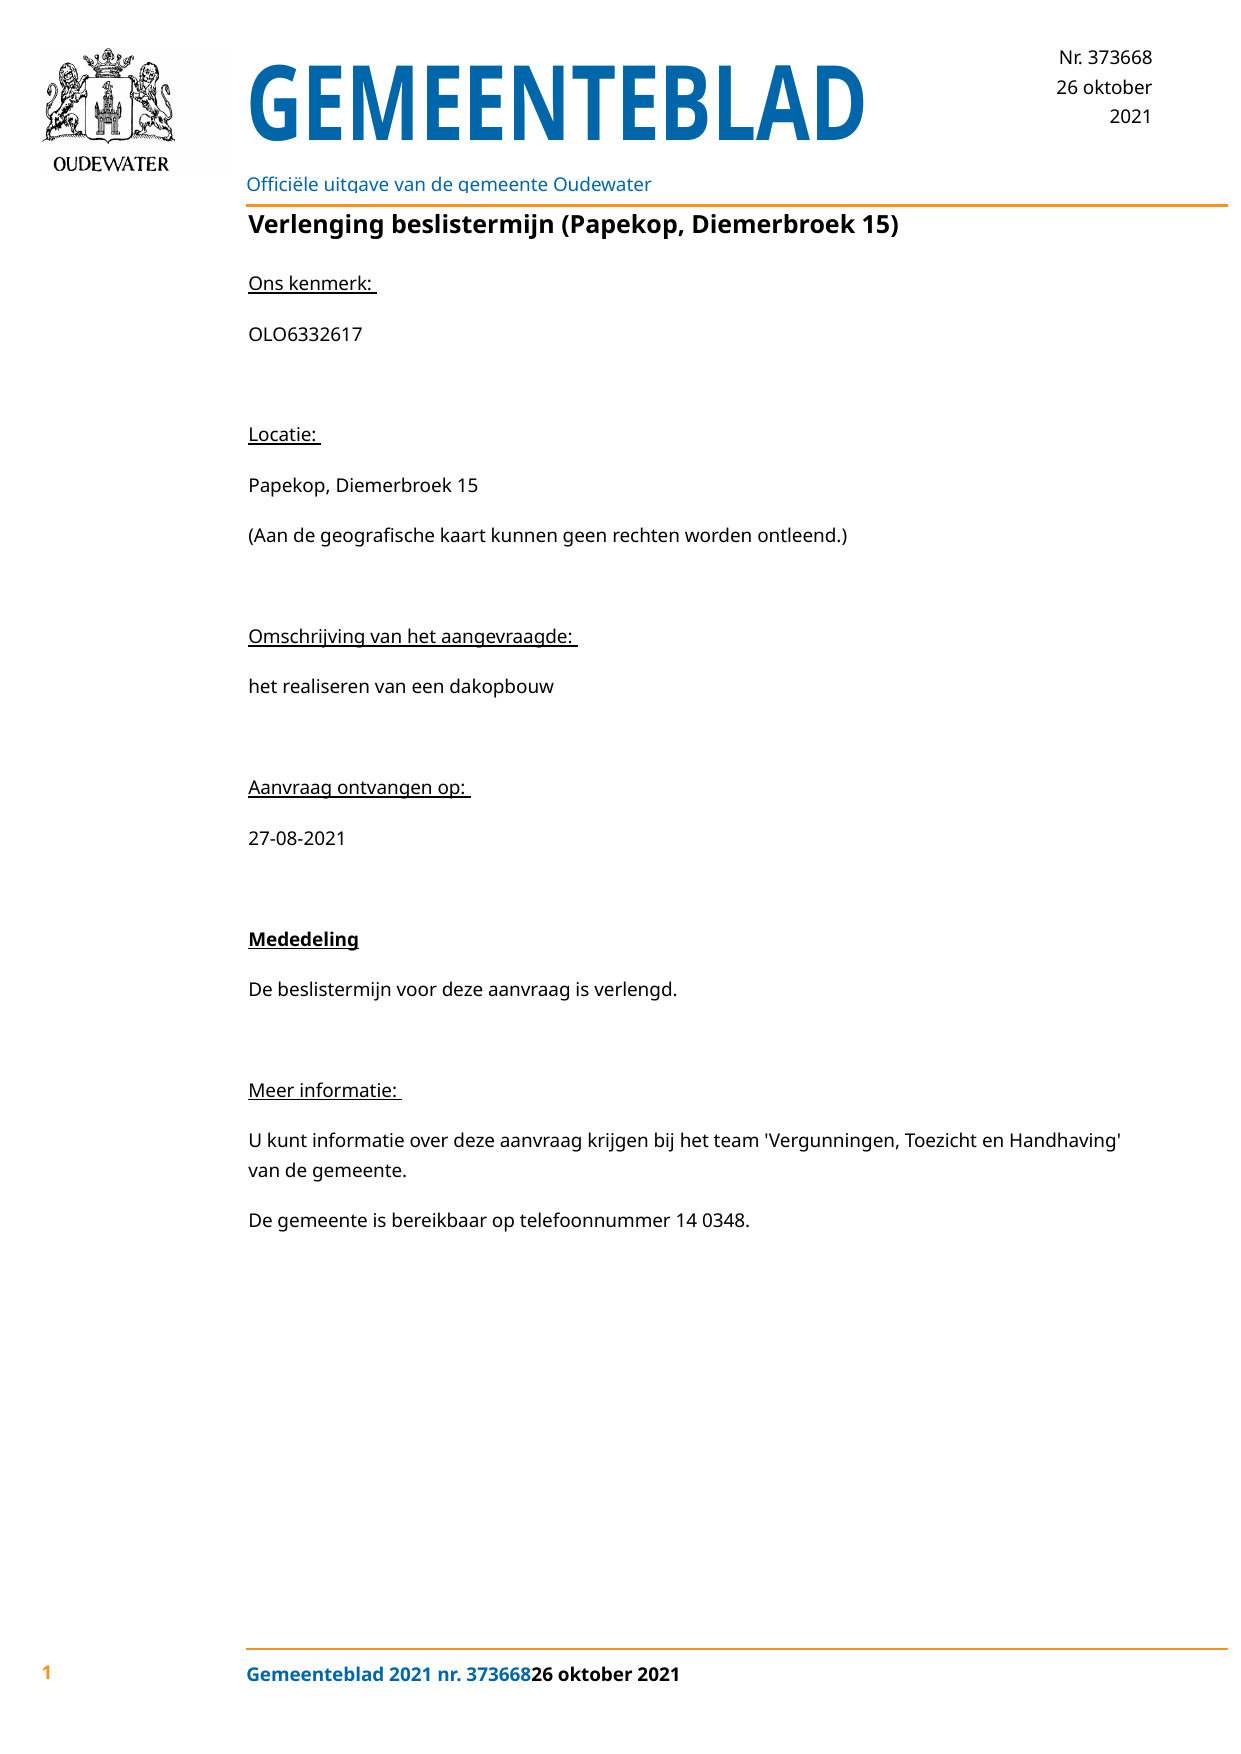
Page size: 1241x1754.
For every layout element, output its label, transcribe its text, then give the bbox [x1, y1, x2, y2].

text OLO6332617 [248, 321, 1152, 346]
text het realiseren van een dakopbouw [248, 674, 1152, 699]
text Verlenging beslistermijn (Papekop, Diemerbroek 15) [248, 207, 1152, 241]
text U kunt informatie over deze aanvraag krijgen bij het team 'Vergunningen, Toezicht en Handhaving' van de gemeente. [248, 1127, 1152, 1183]
text Papekop, Diemerbroek 15 [248, 472, 1152, 498]
text Omschrijving van het aangevraagde: [248, 623, 1152, 649]
text Aanvraag ontvangen op: [248, 774, 1152, 800]
text Ons kenmerk: [248, 270, 1152, 296]
text De gemeente is bereikbaar op telefoonnummer 14 0348. [248, 1207, 1152, 1233]
picture [41, 47, 231, 172]
text Meer informatie: [248, 1077, 1152, 1103]
text 27-08-2021 [248, 825, 1152, 851]
text De beslistermijn voor deze aanvraag is verlengd. [248, 976, 1152, 1002]
text Mededeling [248, 926, 1152, 951]
text Locatie: [248, 422, 1152, 447]
text (Aan de geografische kaart kunnen geen rechten worden ontleend.) [248, 522, 1152, 548]
